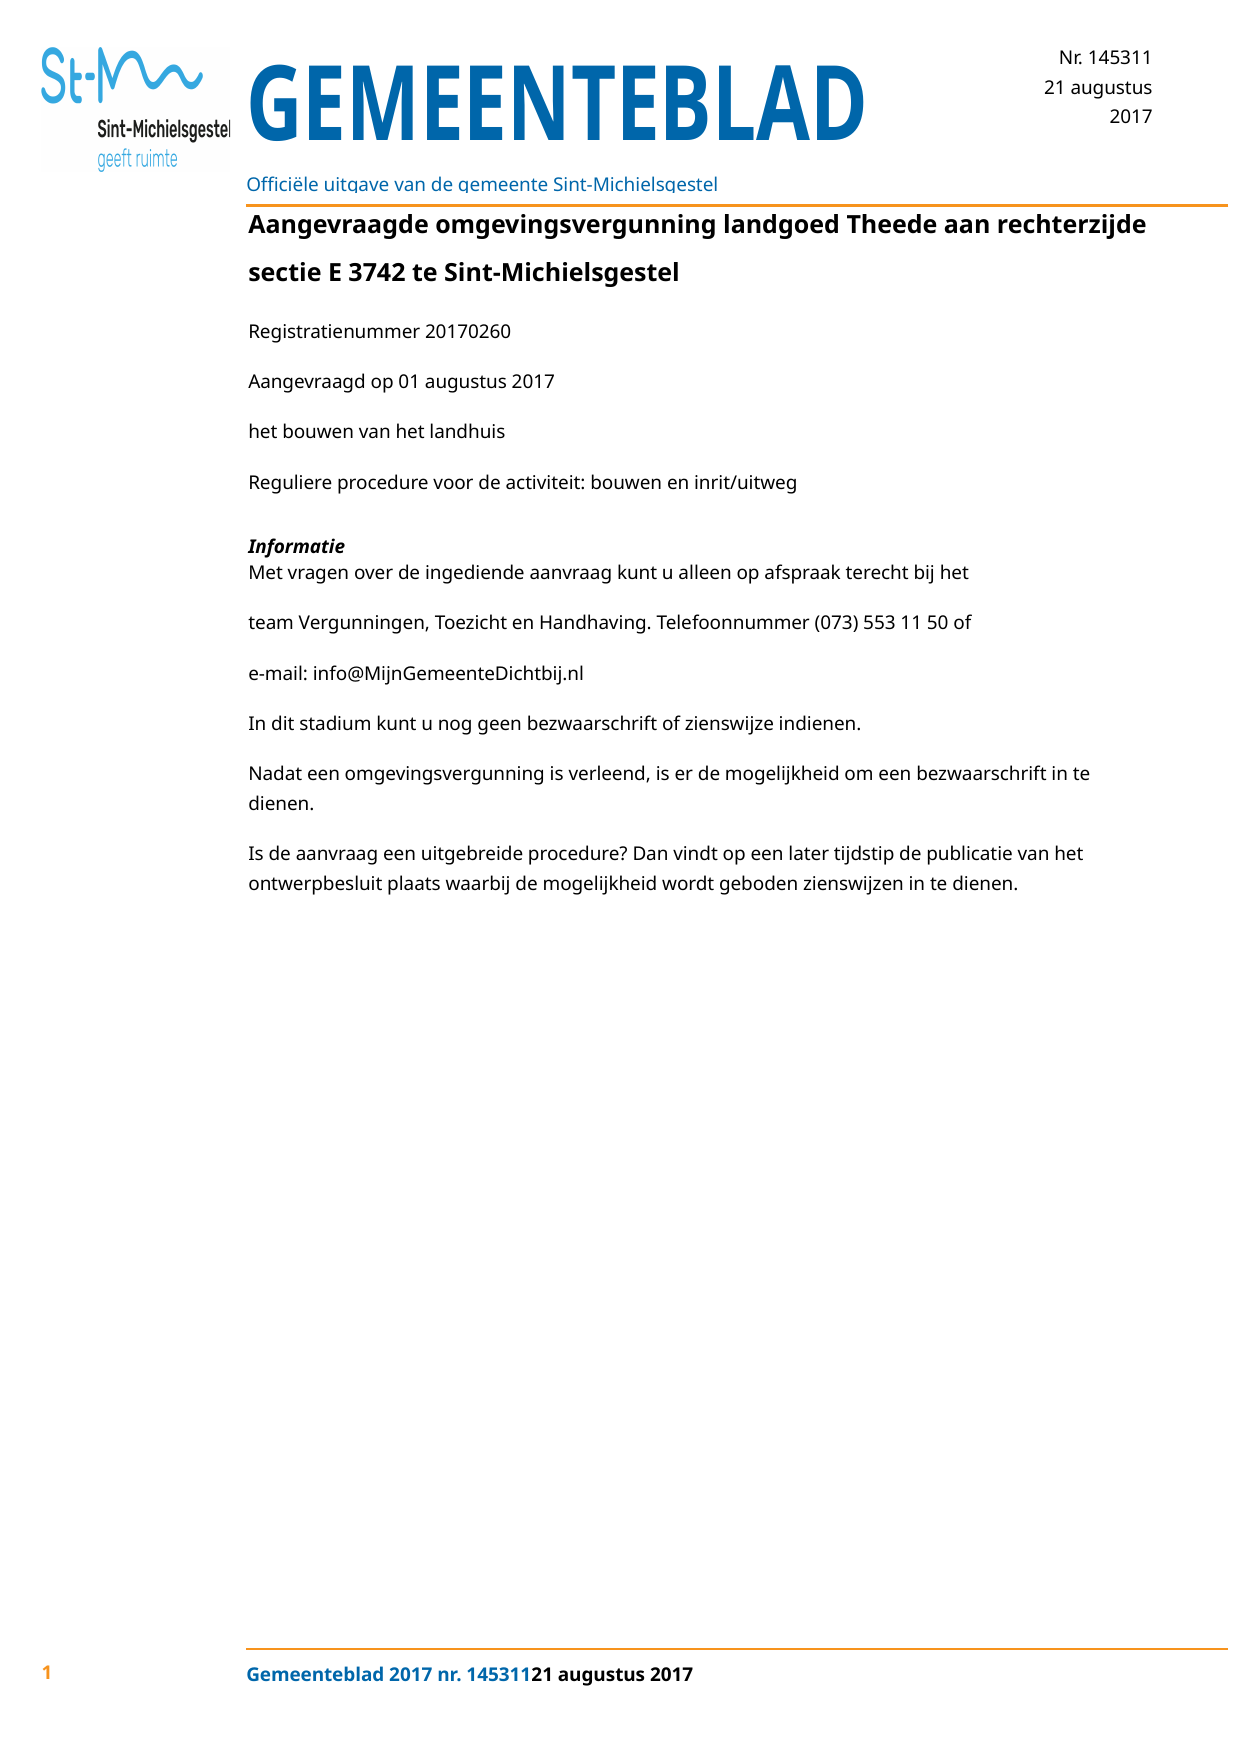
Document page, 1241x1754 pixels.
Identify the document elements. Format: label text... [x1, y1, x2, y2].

text het bouwen van het landhuis [248, 419, 1152, 444]
text e-mail: info@MijnGemeenteDichtbij.nl [248, 660, 1152, 685]
text Informatie [248, 533, 1152, 559]
text Aangevraagd op 01 augustus 2017 [248, 368, 1152, 394]
text Registratienummer 20170260 [248, 318, 1152, 344]
text Aangevraagde omgevingsvergunning landgoed Theede aan rechterzijde sectie E 3742 te Sint-Michielsgestel [248, 207, 1152, 288]
text In dit stadium kunt u nog geen bezwaarschrift of zienswijze indienen. [248, 710, 1152, 736]
text team Vergunningen, Toezicht en Handhaving. Telefoonnummer (073) 553 11 50 of [248, 609, 1152, 635]
picture [41, 47, 231, 172]
text Met vragen over de ingediende aanvraag kunt u alleen op afspraak terecht bij het [248, 559, 1152, 584]
text Reguliere procedure voor de activiteit: bouwen en inrit/uitweg [248, 469, 1152, 495]
text Is de aanvraag een uitgebreide procedure? Dan vindt op een later tijdstip de publicatie van het ontwerpbesluit plaats waarbij de mogelijkheid wordt geboden zienswijzen in te dienen. [248, 841, 1152, 896]
text Nadat een omgevingsvergunning is verleend, is er de mogelijkheid om een bezwaarschrift in te dienen. [248, 761, 1152, 816]
